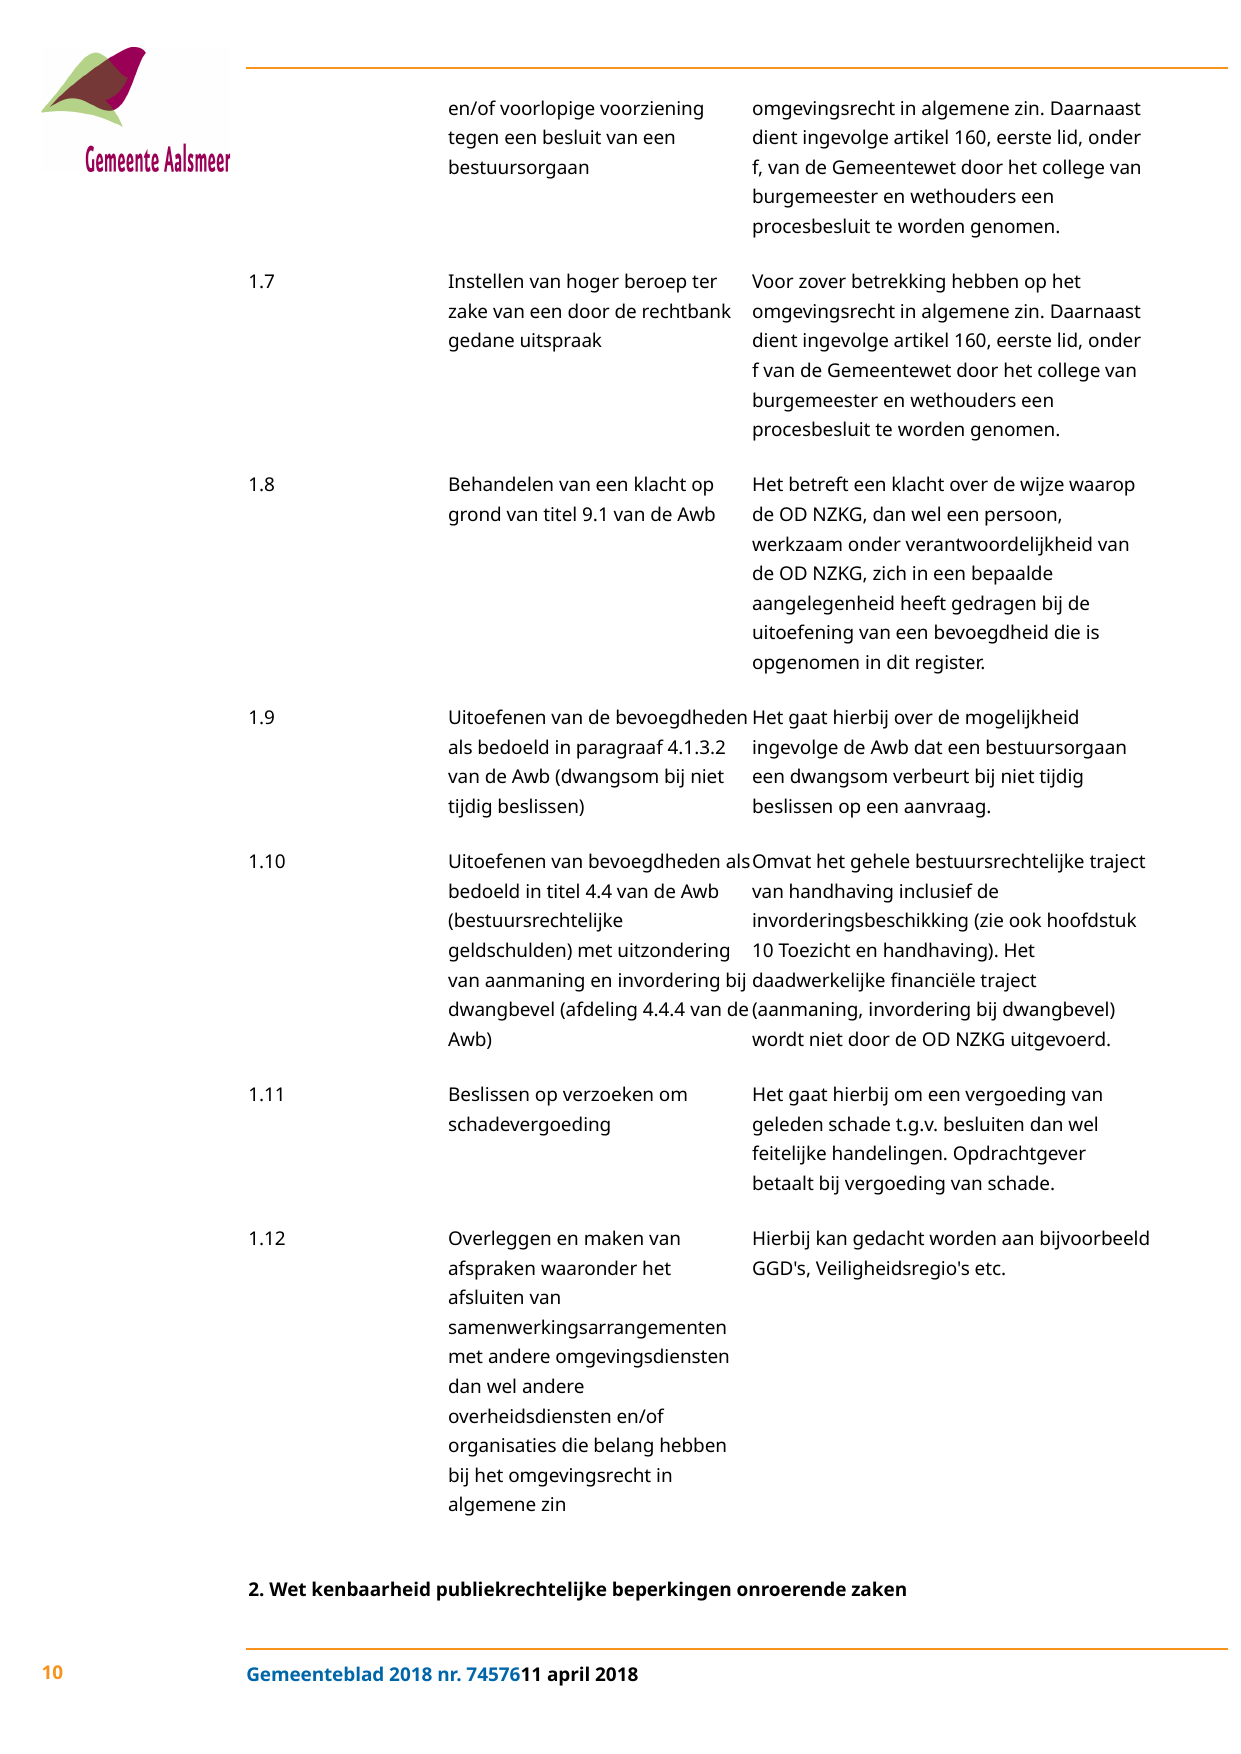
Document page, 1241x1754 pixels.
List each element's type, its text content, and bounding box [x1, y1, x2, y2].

table_cell Overleggen en maken van afspraken waaronder het afsluiten van samenwerkingsarrangementen met andere omgevingsdiensten dan wel andere overheidsdiensten en/of organisaties die belang hebben bij het omgevingsrecht in algemene zin [448, 1225, 752, 1547]
table_cell omgevingsrecht in algemene zin. Daarnaast dient ingevolge artikel 160, eerste lid, onder f, van de Gemeentewet door het college van burgemeester en wethouders een procesbesluit te worden genomen. [752, 95, 1152, 268]
table_cell Instellen van hoger beroep ter zake van een door de rechtbank gedane uitspraak [448, 269, 752, 472]
table_cell [248, 95, 448, 268]
table_cell 1.12 [248, 1225, 448, 1547]
table_cell Omvat het gehele bestuursrechtelijke traject van handhaving inclusief de invorderingsbeschikking (zie ook hoofdstuk 10 Toezicht en handhaving). Het daadwerkelijke financiële traject (aanmaning, invordering bij dwangbevel) wordt niet door de OD NZKG uitgevoerd. [752, 849, 1152, 1081]
table_cell 1.8 [248, 472, 448, 704]
table_cell 1.7 [248, 269, 448, 472]
table_cell 2. Wet kenbaarheid publiekrechtelijke beperkingen onroerende zaken [248, 1547, 1152, 1602]
table_cell Behandelen van een klacht op grond van titel 9.1 van de Awb [448, 472, 752, 704]
table_cell Uitoefenen van bevoegdheden als bedoeld in titel 4.4 van de Awb (bestuursrechtelijke geldschulden) met uitzondering van aanmaning en invordering bij dwangbevel (afdeling 4.4.4 van de Awb) [448, 849, 752, 1081]
table_cell Hierbij kan gedacht worden aan bijvoorbeeld GGD's, Veiligheidsregio's etc. [752, 1225, 1152, 1547]
table_cell Beslissen op verzoeken om schadevergoeding [448, 1081, 752, 1225]
picture [41, 47, 231, 172]
table_cell 1.11 [248, 1081, 448, 1225]
table_cell Het betreft een klacht over de wijze waarop de OD NZKG, dan wel een persoon, werkzaam onder verantwoordelijkheid van de OD NZKG, zich in een bepaalde aangelegenheid heeft gedragen bij de uitoefening van een bevoegdheid die is opgenomen in dit register. [752, 472, 1152, 704]
table_cell Het gaat hierbij om een vergoeding van geleden schade t.g.v. besluiten dan wel feitelijke handelingen. Opdrachtgever betaalt bij vergoeding van schade. [752, 1081, 1152, 1225]
table_cell Voor zover betrekking hebben op het omgevingsrecht in algemene zin. Daarnaast dient ingevolge artikel 160, eerste lid, onder f van de Gemeentewet door het college van burgemeester en wethouders een procesbesluit te worden genomen. [752, 269, 1152, 472]
table_cell en/of voorlopige voorziening tegen een besluit van een bestuursorgaan [448, 95, 752, 268]
table_cell Het gaat hierbij over de mogelijkheid ingevolge de Awb dat een bestuursorgaan een dwangsom verbeurt bij niet tijdig beslissen op een aanvraag. [752, 705, 1152, 848]
table_cell Uitoefenen van de bevoegdheden als bedoeld in paragraaf 4.1.3.2 van de Awb (dwangsom bij niet tijdig beslissen) [448, 705, 752, 848]
table_cell 1.10 [248, 849, 448, 1081]
table_cell 1.9 [248, 705, 448, 848]
